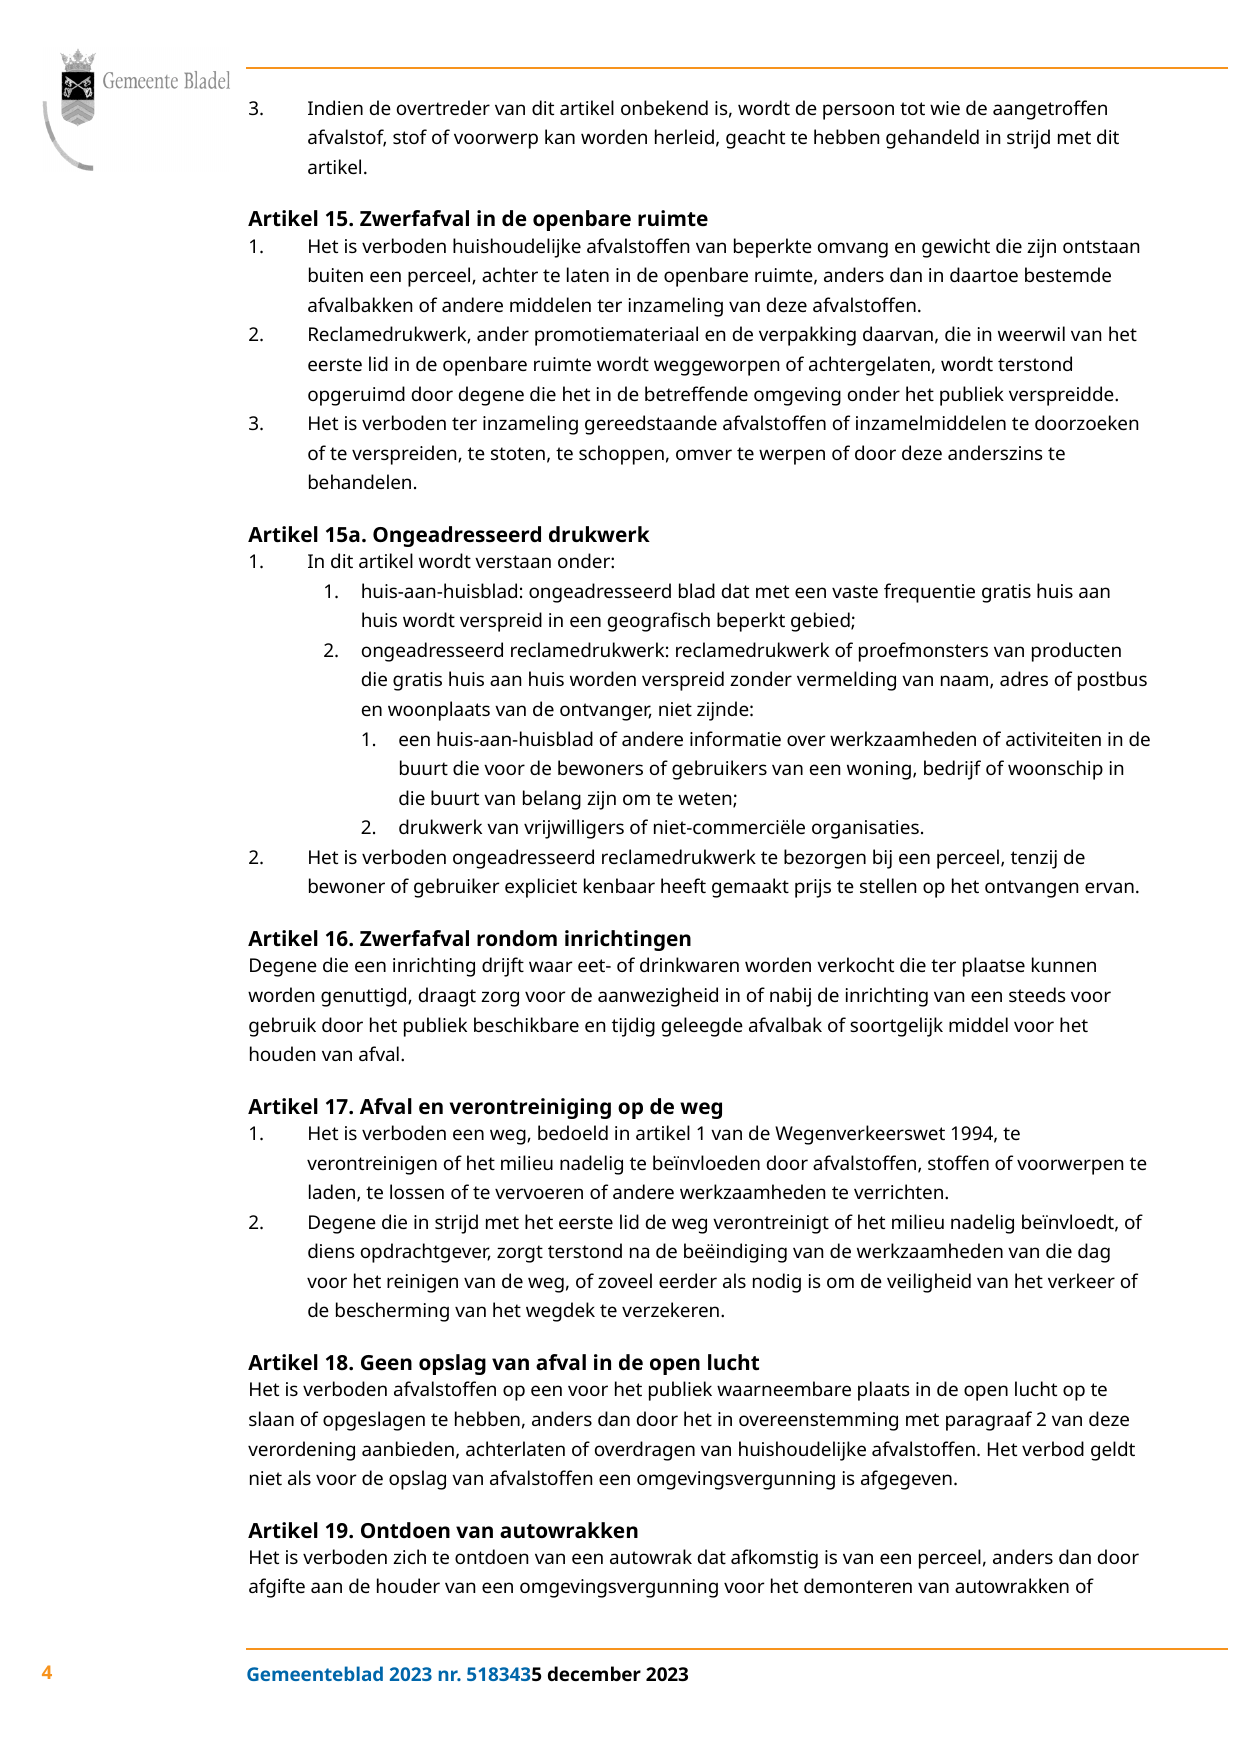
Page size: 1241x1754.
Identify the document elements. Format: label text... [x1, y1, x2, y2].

text Artikel 19. Ontdoen van autowrakken [248, 1516, 1152, 1544]
text Artikel 15. Zwerfafval in de openbare ruimte [248, 204, 1152, 233]
text Artikel 18. Geen opslag van afval in de open lucht [248, 1348, 1152, 1377]
list In dit artikel wordt verstaan onder: [248, 548, 1152, 574]
list Het is verboden ter inzameling gereedstaande afvalstoffen of inzamelmiddelen te doorzoeken of te verspreiden, te stoten, te schoppen, omver te werpen of door deze anderszins te behandelen. [248, 410, 1152, 495]
list Het is verboden huishoudelijke afvalstoffen van beperkte omvang en gewicht die zijn ontstaan buiten een perceel, achter te laten in de openbare ruimte, anders dan in daartoe bestemde afvalbakken of andere middelen ter inzameling van deze afvalstoffen. [248, 233, 1152, 318]
list Indien de overtreder van dit artikel onbekend is, wordt de persoon tot wie de aangetroffen afvalstof, stof of voorwerp kan worden herleid, geacht te hebben gehandeld in strijd met dit artikel. [248, 95, 1152, 180]
list ongeadresseerd reclamedrukwerk: reclamedrukwerk of proefmonsters van producten die gratis huis aan huis worden verspreid zonder vermelding van naam, adres of postbus en woonplaats van de ontvanger, niet zijnde: [323, 637, 1152, 722]
list huis-aan-huisblad: ongeadresseerd blad dat met een vaste frequentie gratis huis aan huis wordt verspreid in een geografisch beperkt gebied; [323, 578, 1152, 633]
text Degene die een inrichting drijft waar eet- of drinkwaren worden verkocht die ter plaatse kunnen worden genuttigd, draagt zorg voor de aanwezigheid in of nabij de inrichting van een steeds voor gebruik door het publiek beschikbare en tijdig geleegde afvalbak of soortgelijk middel voor het houden van afval. [248, 953, 1152, 1067]
picture [41, 47, 231, 172]
list drukwerk van vrijwilligers of niet-commerciële organisaties. [361, 814, 1152, 840]
text Artikel 15a. Ongeadresseerd drukwerk [248, 520, 1152, 548]
list Degene die in strijd met het eerste lid de weg verontreinigt of het milieu nadelig beïnvloedt, of diens opdrachtgever, zorgt terstond na de beëindiging van de werkzaamheden van die dag voor het reinigen van de weg, of zoveel eerder als nodig is om de veiligheid van het verkeer of de bescherming van het wegdek te verzekeren. [248, 1209, 1152, 1323]
text Het is verboden afvalstoffen op een voor het publiek waarneembare plaats in de open lucht op te slaan of opgeslagen te hebben, anders dan door het in overeenstemming met paragraaf 2 van deze verordening aanbieden, achterlaten of overdragen van huishoudelijke afvalstoffen. Het verbod geldt niet als voor de opslag van afvalstoffen een omgevingsvergunning is afgegeven. [248, 1377, 1152, 1491]
list Het is verboden ongeadresseerd reclamedrukwerk te bezorgen bij een perceel, tenzij de bewoner of gebruiker expliciet kenbaar heeft gemaakt prijs te stellen op het ontvangen ervan. [248, 844, 1152, 899]
text Artikel 17. Afval en verontreiniging op de weg [248, 1092, 1152, 1120]
text Artikel 16. Zwerfafval rondom inrichtingen [248, 924, 1152, 953]
list Het is verboden een weg, bedoeld in artikel 1 van de Wegenverkeerswet 1994, te verontreinigen of het milieu nadelig te beïnvloeden door afvalstoffen, stoffen of voorwerpen te laden, te lossen of te vervoeren of andere werkzaamheden te verrichten. [248, 1120, 1152, 1205]
list Reclamedrukwerk, ander promotiemateriaal en de verpakking daarvan, die in weerwil van het eerste lid in de openbare ruimte wordt weggeworpen of achtergelaten, wordt terstond opgeruimd door degene die het in de betreffende omgeving onder het publiek verspreidde. [248, 322, 1152, 406]
text Het is verboden zich te ontdoen van een autowrak dat afkomstig is van een perceel, anders dan door afgifte aan de houder van een omgevingsvergunning voor het demonteren van autowrakken of [248, 1544, 1152, 1599]
list een huis-aan-huisblad of andere informatie over werkzaamheden of activiteiten in de buurt die voor de bewoners of gebruikers van een woning, bedrijf of woonschip in die buurt van belang zijn om te weten; [361, 726, 1152, 811]
